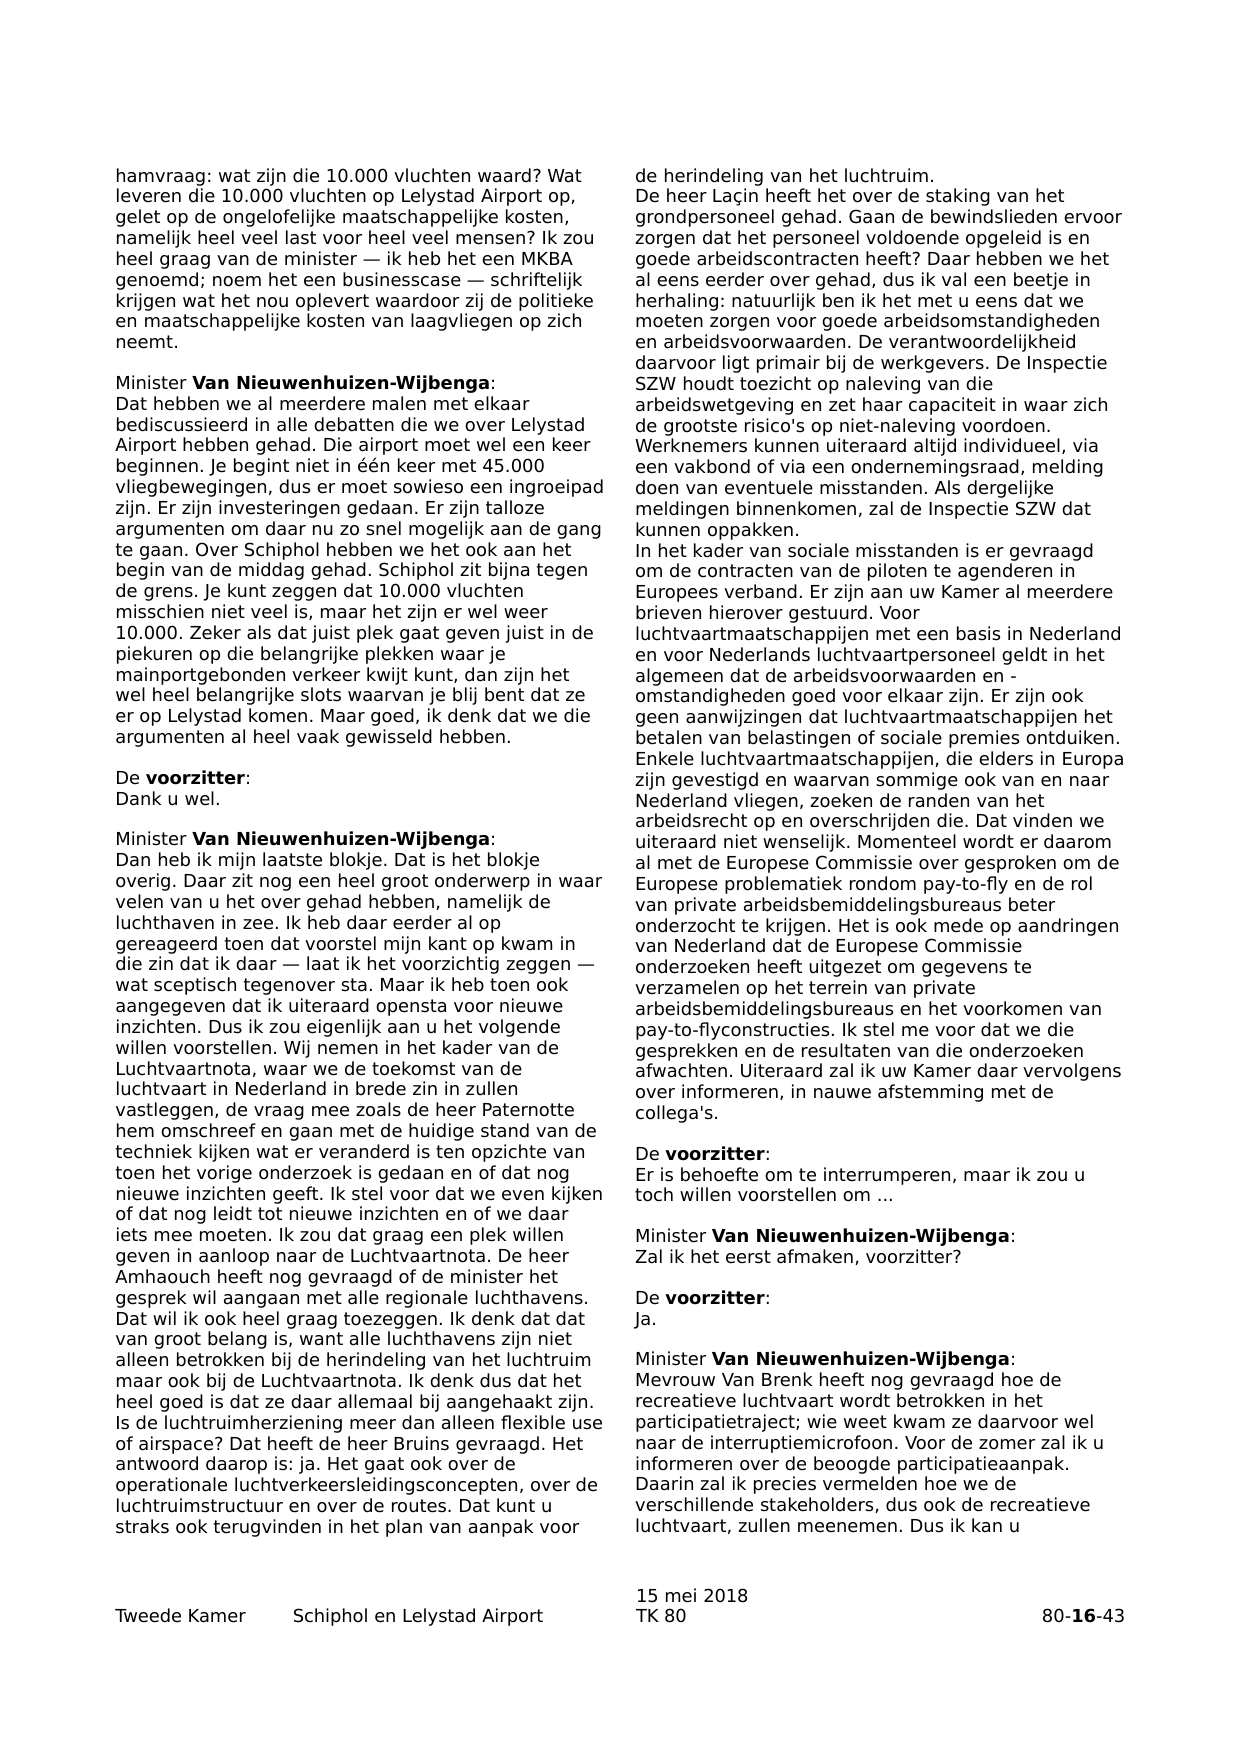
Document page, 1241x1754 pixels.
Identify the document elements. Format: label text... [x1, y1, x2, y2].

text Zal ik het eerst afmaken, voorzitter? [635, 1247, 1125, 1268]
text Is de luchtruimherziening meer dan alleen flexible use of airspace? Dat heeft de heer Bruins gevraagd. Het antwoord daarop is: ja. Het gaat ook over de operationale luchtverkeersleidingsconcepten, over de luchtruimstructuur en over de routes. Dat kunt u straks ook terugvinden in het plan van aanpak voor [115, 1412, 605, 1537]
text Minister Van Nieuwenhuizen-Wijbenga: [115, 373, 605, 393]
text Er is behoefte om te interrumperen, maar ik zou u toch willen voorstellen om ... [635, 1164, 1125, 1206]
text Ja. [635, 1308, 1125, 1329]
text Dan heb ik mijn laatste blokje. Dat is het blokje overig. Daar zit nog een heel groot onderwerp in waar velen van u het over gehad hebben, namelijk de luchthaven in zee. Ik heb daar eerder al op gereageerd toen dat voorstel mijn kant op kwam in die zin dat ik daar — laat ik het voorzichtig zeggen — wat sceptisch tegenover sta. Maar ik heb toen ook aangegeven dat ik uiteraard opensta voor nieuwe inzichten. Dus ik zou eigenlijk aan u het volgende willen voorstellen. Wij nemen in het kader van de Luchtvaartnota, waar we de toekomst van de luchtvaart in Nederland in brede zin in zullen vastleggen, de vraag mee zoals de heer Paternotte hem omschreef en gaan met de huidige stand van de techniek kijken wat er veranderd is ten opzichte van toen het vorige onderzoek is gedaan en of dat nog nieuwe inzichten geeft. Ik stel voor dat we even kijken of dat nog leidt tot nieuwe inzichten en of we daar iets mee moeten. Ik zou dat graag een plek willen geven in aanloop naar de Luchtvaartnota. De heer Amhaouch heeft nog gevraagd of de minister het gesprek wil aangaan met alle regionale luchthavens. Dat wil ik ook heel graag toezeggen. Ik denk dat dat van groot belang is, want alle luchthavens zijn niet alleen betrokken bij de herindeling van het luchtruim maar ook bij de Luchtvaartnota. Ik denk dus dat het heel goed is dat ze daar allemaal bij aangehaakt zijn. [115, 850, 605, 1412]
text De voorzitter: [635, 1144, 1125, 1164]
text Mevrouw Van Brenk heeft nog gevraagd hoe de recreatieve luchtvaart wordt betrokken in het participatietraject; wie weet kwam ze daarvoor wel naar de interruptiemicrofoon. Voor de zomer zal ik u informeren over de beoogde participatieaanpak. Daarin zal ik precies vermelden hoe we de verschillende stakeholders, dus ook de recreatieve luchtvaart, zullen meenemen. Dus ik kan u [635, 1370, 1125, 1537]
text De heer Laçin heeft het over de staking van het grondpersoneel gehad. Gaan de bewindslieden ervoor zorgen dat het personeel voldoende opgeleid is en goede arbeidscontracten heeft? Daar hebben we het al eens eerder over gehad, dus ik val een beetje in herhaling: natuurlijk ben ik het met u eens dat we moeten zorgen voor goede arbeidsomstandigheden en arbeidsvoorwaarden. De verantwoordelijkheid daarvoor ligt primair bij de werkgevers. De Inspectie SZW houdt toezicht op naleving van die arbeidswetgeving en zet haar capaciteit in waar zich de grootste risico's op niet-naleving voordoen. Werknemers kunnen uiteraard altijd individueel, via een vakbond of via een ondernemingsraad, melding doen van eventuele misstanden. Als dergelijke meldingen binnenkomen, zal de Inspectie SZW dat kunnen oppakken. [635, 186, 1125, 540]
text Minister Van Nieuwenhuizen-Wijbenga: [635, 1349, 1125, 1370]
text Minister Van Nieuwenhuizen-Wijbenga: [115, 829, 605, 850]
text De voorzitter: [115, 768, 605, 788]
text De voorzitter: [635, 1288, 1125, 1308]
text Dat hebben we al meerdere malen met elkaar bediscussieerd in alle debatten die we over Lelystad Airport hebben gehad. Die airport moet wel een keer beginnen. Je begint niet in één keer met 45.000 vliegbewegingen, dus er moet sowieso een ingroeipad zijn. Er zijn investeringen gedaan. Er zijn talloze argumenten om daar nu zo snel mogelijk aan de gang te gaan. Over Schiphol hebben we het ook aan het begin van de middag gehad. Schiphol zit bijna tegen de grens. Je kunt zeggen dat 10.000 vluchten misschien niet veel is, maar het zijn er wel weer 10.000. Zeker als dat juist plek gaat geven juist in de piekuren op die belangrijke plekken waar je mainportgebonden verkeer kwijt kunt, dan zijn het wel heel belangrijke slots waarvan je blij bent dat ze er op Lelystad komen. Maar goed, ik denk dat we die argumenten al heel vaak gewisseld hebben. [115, 393, 605, 748]
text de herindeling van het luchtruim. [635, 165, 1125, 186]
text In het kader van sociale misstanden is er gevraagd om de contracten van de piloten te agenderen in Europees verband. Er zijn aan uw Kamer al meerdere brieven hierover gestuurd. Voor luchtvaartmaatschappijen met een basis in Nederland en voor Nederlands luchtvaartpersoneel geldt in het algemeen dat de arbeidsvoorwaarden en -omstandigheden goed voor elkaar zijn. Er zijn ook geen aanwijzingen dat luchtvaartmaatschappijen het betalen van belastingen of sociale premies ontduiken. Enkele luchtvaartmaatschappijen, die elders in Europa zijn gevestigd en waarvan sommige ook van en naar Nederland vliegen, zoeken de randen van het arbeidsrecht op en overschrijden die. Dat vinden we uiteraard niet wenselijk. Momenteel wordt er daarom al met de Europese Commissie over gesproken om de Europese problematiek rondom pay-to-fly en de rol van private arbeidsbemiddelingsbureaus beter onderzocht te krijgen. Het is ook mede op aandringen van Nederland dat de Europese Commissie onderzoeken heeft uitgezet om gegevens te verzamelen op het terrein van private arbeidsbemiddelingsbureaus en het voorkomen van pay-to-flyconstructies. Ik stel me voor dat we die gesprekken en de resultaten van die onderzoeken afwachten. Uiteraard zal ik uw Kamer daar vervolgens over informeren, in nauwe afstemming met de collega's. [635, 540, 1125, 1124]
text Minister Van Nieuwenhuizen-Wijbenga: [635, 1226, 1125, 1247]
text hamvraag: wat zijn die 10.000 vluchten waard? Wat leveren die 10.000 vluchten op Lelystad Airport op, gelet op de ongelofelijke maatschappelijke kosten, namelijk heel veel last voor heel veel mensen? Ik zou heel graag van de minister — ik heb het een MKBA genoemd; noem het een businesscase — schriftelijk krijgen wat het nou oplevert waardoor zij de politieke en maatschappelijke kosten van laagvliegen op zich neemt. [115, 165, 605, 353]
text Dank u wel. [115, 788, 605, 809]
